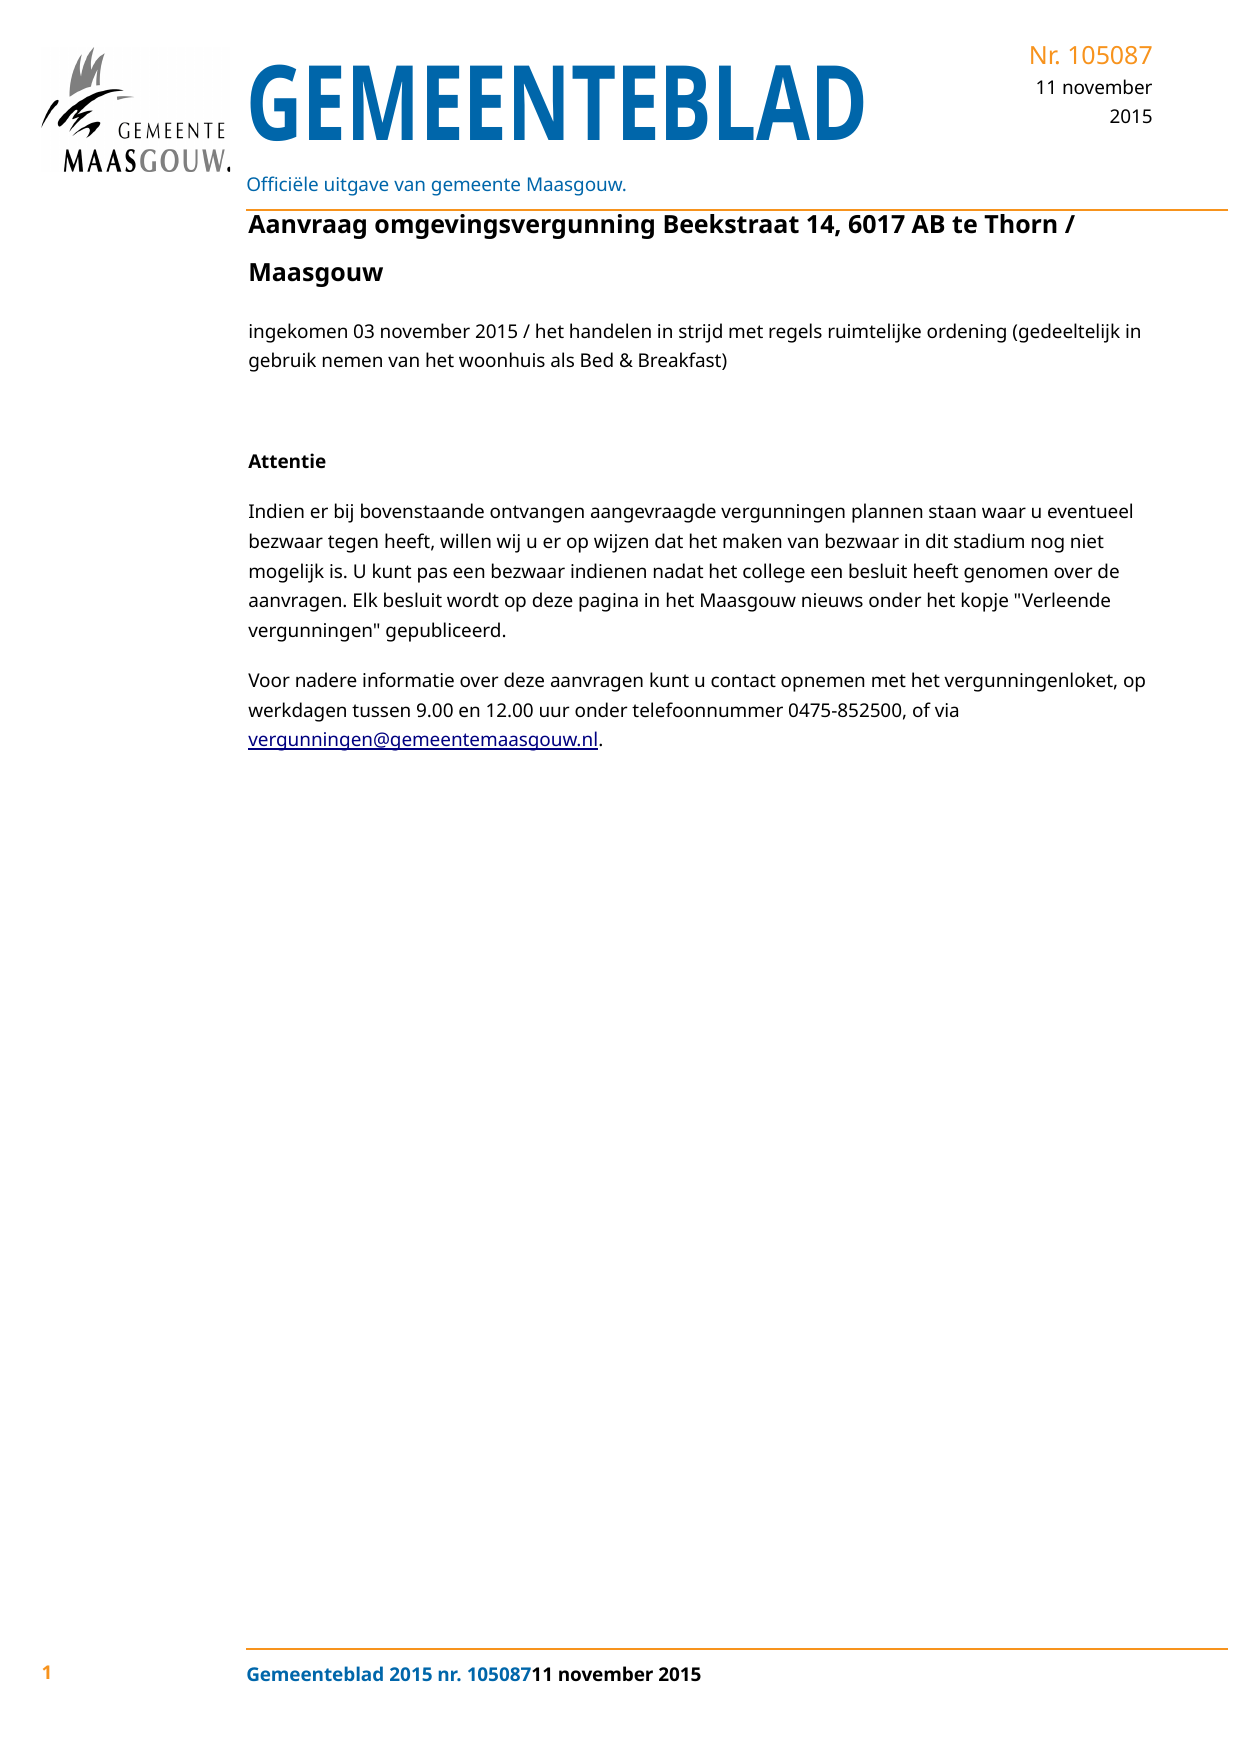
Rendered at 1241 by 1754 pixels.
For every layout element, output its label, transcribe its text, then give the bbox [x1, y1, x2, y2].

text ingekomen 03 november 2015 / het handelen in strijd met regels ruimtelijke ordening (gedeeltelijk in gebruik nemen van het woonhuis als Bed & Breakfast) [248, 318, 1152, 373]
text Attentie [248, 448, 1152, 474]
text Aanvraag omgevingsvergunning Beekstraat 14, 6017 AB te Thorn / Maasgouw [248, 211, 1152, 288]
picture [41, 47, 231, 172]
text Voor nadere informatie over deze aanvragen kunt u contact opnemen met het vergunningenloket, op werkdagen tussen 9.00 en 12.00 uur onder telefoonnummer 0475-852500, of via vergunningen@gemeentemaasgouw.nl. [248, 667, 1152, 752]
text Indien er bij bovenstaande ontvangen aangevraagde vergunningen plannen staan waar u eventueel bezwaar tegen heeft, willen wij u er op wijzen dat het maken van bezwaar in dit stadium nog niet mogelijk is. U kunt pas een bezwaar indienen nadat het college een besluit heeft genomen over de aanvragen. Elk besluit wordt op deze pagina in het Maasgouw nieuws onder het kopje "Verleende vergunningen" gepubliceerd. [248, 499, 1152, 643]
